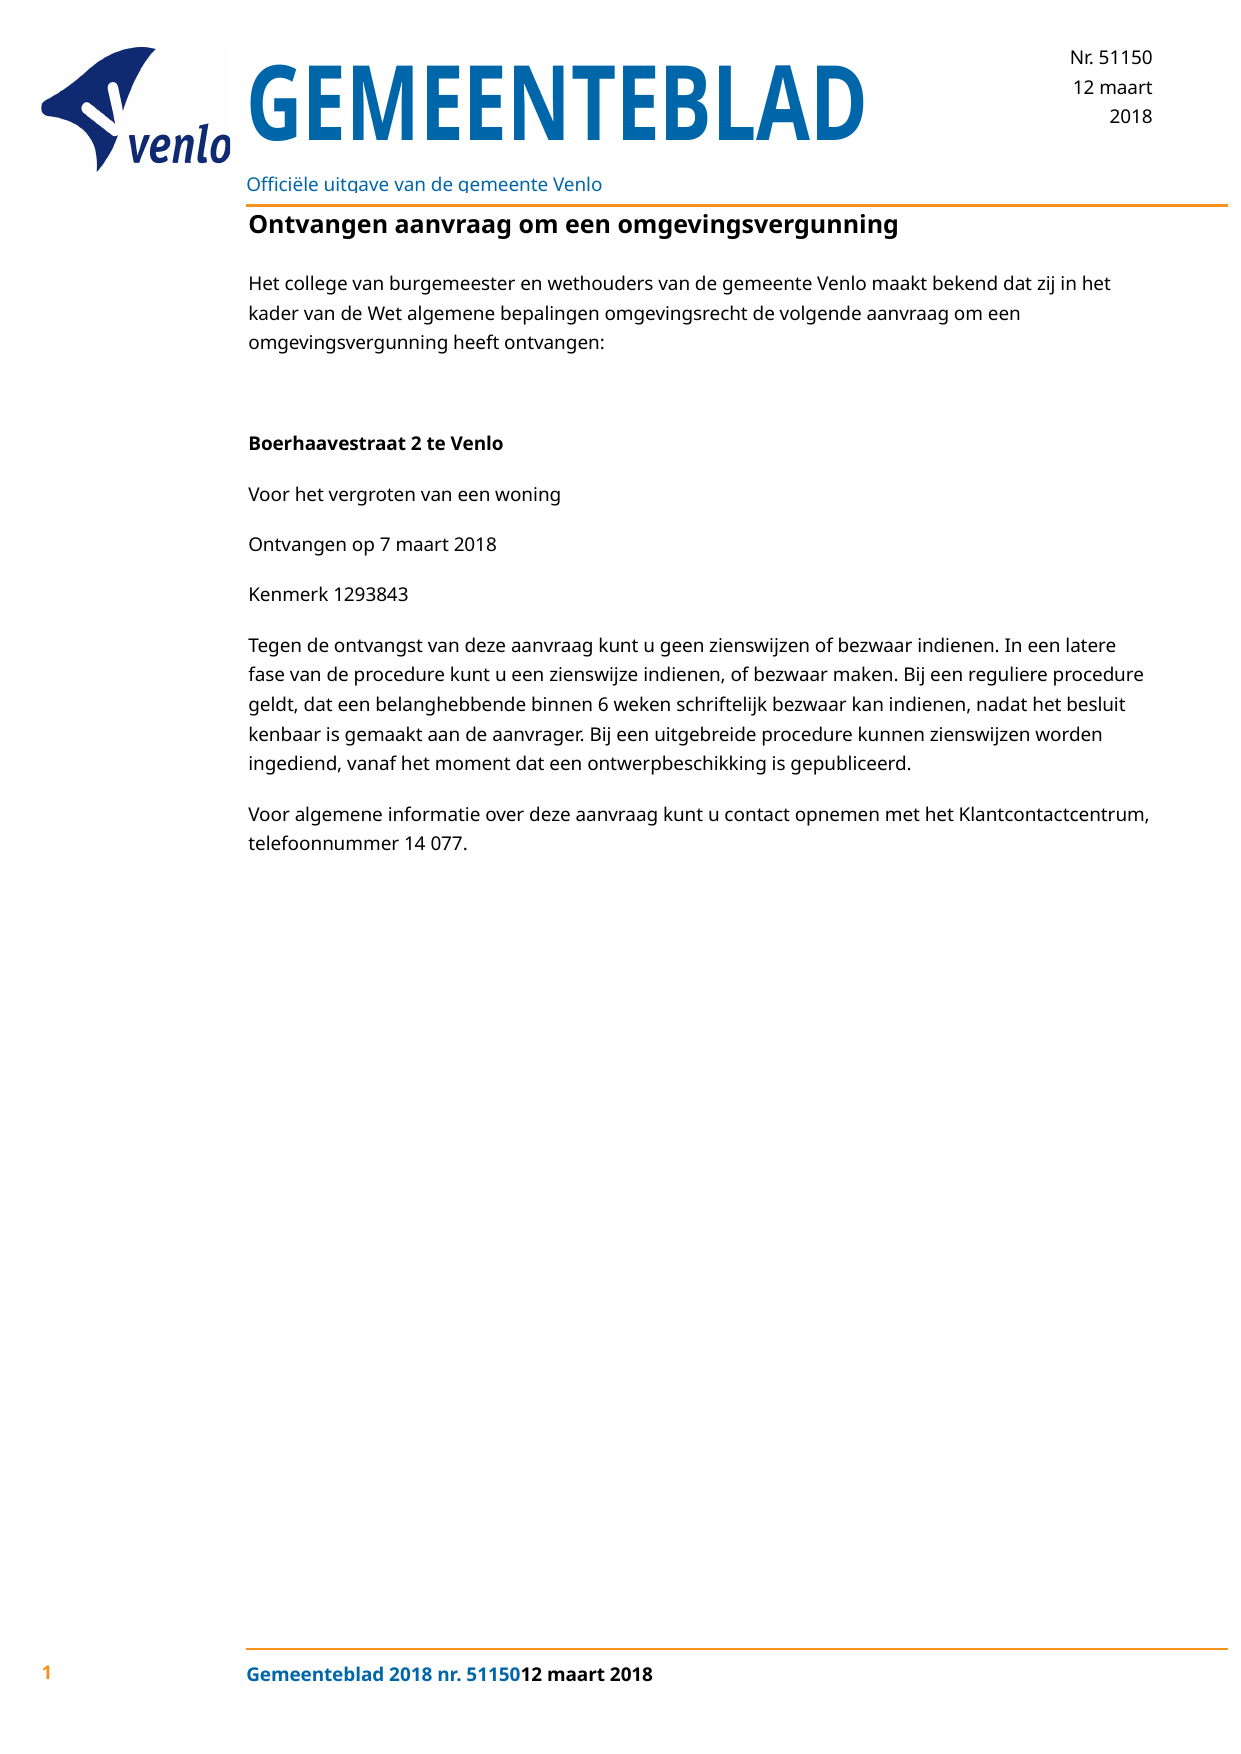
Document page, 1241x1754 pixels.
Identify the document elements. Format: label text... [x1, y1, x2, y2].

text Het college van burgemeester en wethouders van de gemeente Venlo maakt bekend dat zij in het kader van de Wet algemene bepalingen omgevingsrecht de volgende aanvraag om een omgevingsvergunning heeft ontvangen: [248, 270, 1152, 355]
text Voor algemene informatie over deze aanvraag kunt u contact opnemen met het Klantcontactcentrum, telefoonnummer 14 077. [248, 801, 1152, 856]
text Ontvangen op 7 maart 2018 [248, 531, 1152, 557]
text Tegen de ontvangst van deze aanvraag kunt u geen zienswijzen of bezwaar indienen. In een latere fase van de procedure kunt u een zienswijze indienen, of bezwaar maken. Bij een reguliere procedure geldt, dat een belanghebbende binnen 6 weken schriftelijk bezwaar kan indienen, nadat het besluit kenbaar is gemaakt aan de aanvrager. Bij een uitgebreide procedure kunnen zienswijzen worden ingediend, vanaf het moment dat een ontwerpbeschikking is gepubliceerd. [248, 632, 1152, 776]
text Kenmerk 1293843 [248, 582, 1152, 607]
text Voor het vergroten van een woning [248, 481, 1152, 506]
text Ontvangen aanvraag om een omgevingsvergunning [248, 207, 1152, 241]
text Boerhaavestraat 2 te Venlo [248, 430, 1152, 456]
picture [41, 47, 231, 172]
